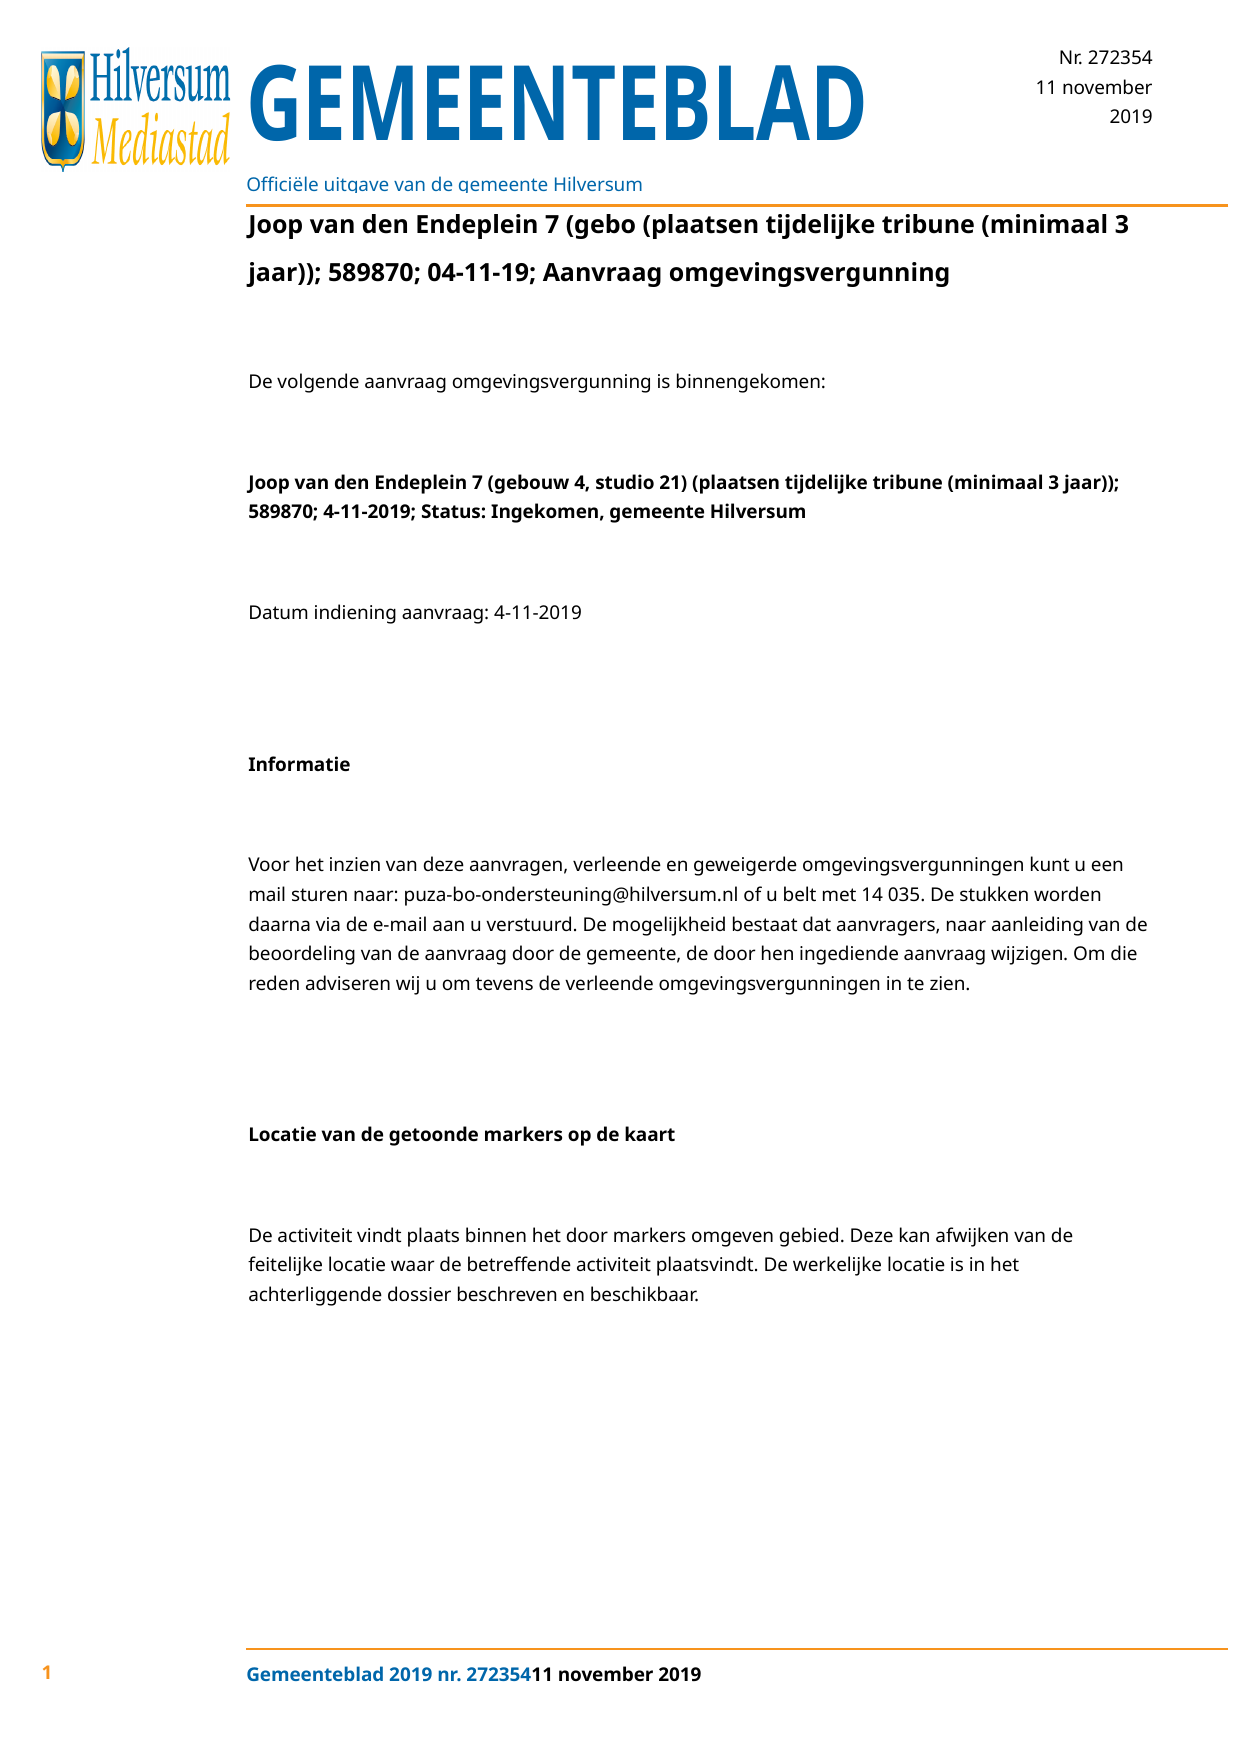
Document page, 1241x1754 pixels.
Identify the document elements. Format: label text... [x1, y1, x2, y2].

text Joop van den Endeplein 7 (gebouw 4, studio 21) (plaatsen tijdelijke tribune (minimaal 3 jaar)); 589870; 4-11-2019; Status: Ingekomen, gemeente Hilversum [248, 469, 1152, 524]
text Locatie van de getoonde markers op de kaart [248, 1121, 1152, 1147]
text Informatie [248, 751, 1152, 777]
text Voor het inzien van deze aanvragen, verleende en geweigerde omgevingsvergunningen kunt u een mail sturen naar: puza-bo-ondersteuning@hilversum.nl of u belt met 14 035. De stukken worden daarna via de e-mail aan u verstuurd. De mogelijkheid bestaat dat aanvragers, naar aanleiding van de beoordeling van de aanvraag door de gemeente, de door hen ingediende aanvraag wijzigen. Om die reden adviseren wij u om tevens de verleende omgevingsvergunningen in te zien. [248, 852, 1152, 996]
picture [41, 47, 231, 172]
text Joop van den Endeplein 7 (gebo (plaatsen tijdelijke tribune (minimaal 3 jaar)); 589870; 04-11-19; Aanvraag omgevingsvergunning [248, 207, 1152, 288]
text De volgende aanvraag omgevingsvergunning is binnengekomen: [248, 368, 1152, 394]
text De activiteit vindt plaats binnen het door markers omgeven gebied. Deze kan afwijken van de feitelijke locatie waar de betreffende activiteit plaatsvindt. De werkelijke locatie is in het achterliggende dossier beschreven en beschikbaar. [248, 1222, 1152, 1307]
text Datum indiening aanvraag: 4-11-2019 [248, 599, 1152, 625]
